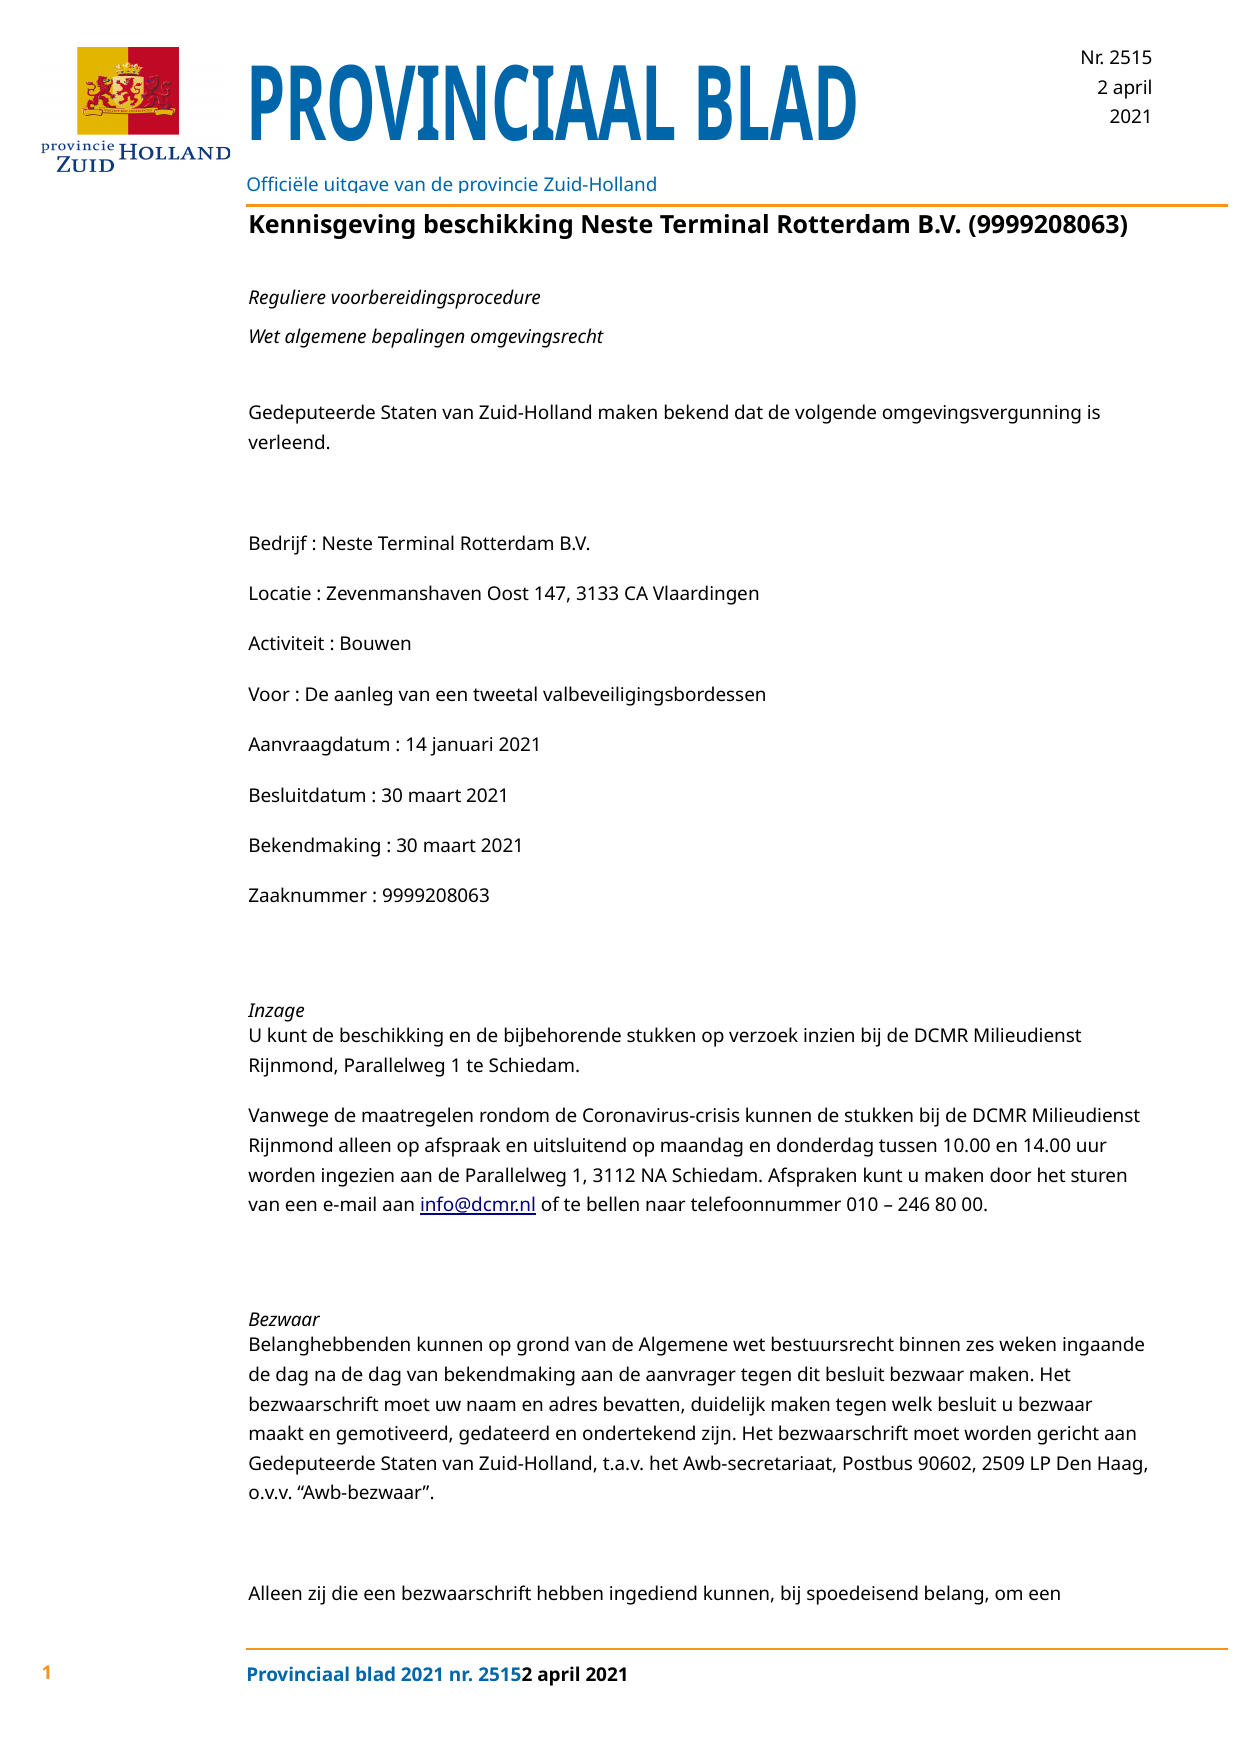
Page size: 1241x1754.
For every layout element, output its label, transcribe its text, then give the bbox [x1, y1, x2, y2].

text Bedrijf : Neste Terminal Rotterdam B.V. [248, 530, 1152, 555]
text Reguliere voorbereidingsprocedure [248, 284, 1152, 309]
text U kunt de beschikking en de bijbehorende stukken op verzoek inzien bij de DCMR Milieudienst Rijnmond, Parallelweg 1 te Schiedam. [248, 1023, 1152, 1078]
text Activiteit : Bouwen [248, 631, 1152, 656]
text Voor : De aanleg van een tweetal valbeveiligingsbordessen [248, 681, 1152, 707]
text Inzage [248, 997, 1152, 1023]
text Bezwaar [248, 1306, 1152, 1332]
text Alleen zij die een bezwaarschrift hebben ingediend kunnen, bij spoedeisend belang, om een [248, 1580, 1152, 1606]
text Wet algemene bepalingen omgevingsrecht [248, 323, 1152, 349]
text Kennisgeving beschikking Neste Terminal Rotterdam B.V. (9999208063) [248, 207, 1152, 241]
text Gedeputeerde Staten van Zuid-Holland maken bekend dat de volgende omgevingsvergunning is verleend. [248, 399, 1152, 454]
text Vanwege de maatregelen rondom de Coronavirus-crisis kunnen de stukken bij de DCMR Milieudienst Rijnmond alleen op afspraak en uitsluitend op maandag en donderdag tussen 10.00 en 14.00 uur worden ingezien aan de Parallelweg 1, 3112 NA Schiedam. Afspraken kunt u maken door het sturen van een e-mail aan info@dcmr.nl of te bellen naar telefoonnummer 010 – 246 80 00. [248, 1103, 1152, 1217]
text Zaaknummer : 9999208063 [248, 883, 1152, 908]
text Besluitdatum : 30 maart 2021 [248, 782, 1152, 807]
picture [41, 47, 231, 172]
text Aanvraagdatum : 14 januari 2021 [248, 731, 1152, 757]
text Bekendmaking : 30 maart 2021 [248, 832, 1152, 858]
text Locatie : Zevenmanshaven Oost 147, 3133 CA Vlaardingen [248, 580, 1152, 606]
text Belanghebbenden kunnen op grond van de Algemene wet bestuursrecht binnen zes weken ingaande de dag na de dag van bekendmaking aan de aanvrager tegen dit besluit bezwaar maken. Het bezwaarschrift moet uw naam en adres bevatten, duidelijk maken tegen welk besluit u bezwaar maakt en gemotiveerd, gedateerd en ondertekend zijn. Het bezwaarschrift moet worden gericht aan Gedeputeerde Staten van Zuid-Holland, t.a.v. het Awb-secretariaat, Postbus 90602, 2509 LP Den Haag, o.v.v. “Awb-bezwaar”. [248, 1332, 1152, 1505]
